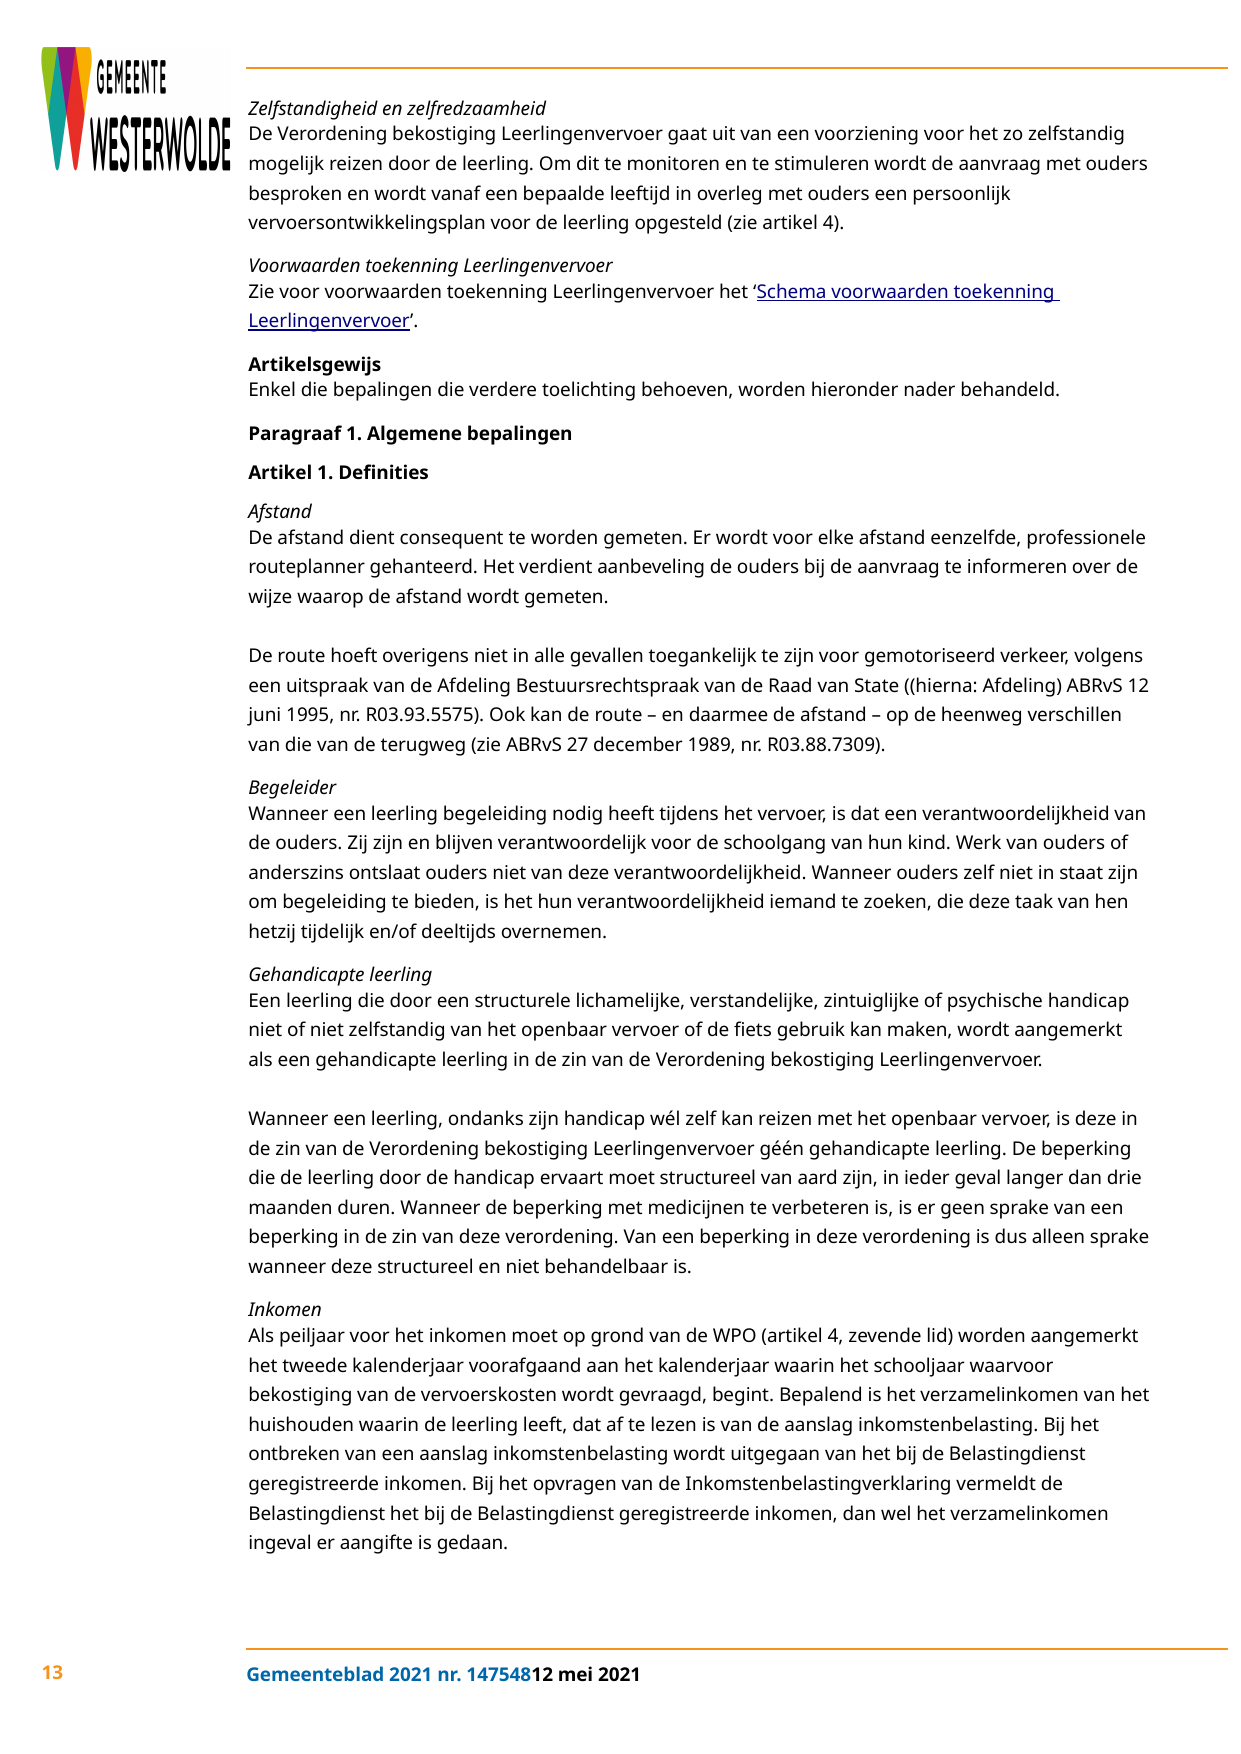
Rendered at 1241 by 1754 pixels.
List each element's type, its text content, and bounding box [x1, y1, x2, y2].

text Paragraaf 1. Algemene bepalingen [248, 420, 1152, 445]
text Artikel 1. Definities [248, 459, 1152, 485]
text Artikelsgewijs [248, 351, 1152, 377]
text Een leerling die door een structurele lichamelijke, verstandelijke, zintuiglijke of psychische handicap niet of niet zelfstandig van het openbaar vervoer of de fiets gebruik kan maken, wordt aangemerkt als een gehandicapte leerling in de zin van de Verordening bekostiging Leerlingenvervoer. [248, 987, 1152, 1072]
text Begeleider [248, 774, 1152, 800]
text Wanneer een leerling, ondanks zijn handicap wél zelf kan reizen met het openbaar vervoer, is deze in de zin van de Verordening bekostiging Leerlingenvervoer géén gehandicapte leerling. De beperking die de leerling door de handicap ervaart moet structureel van aard zijn, in ieder geval langer dan drie maanden duren. Wanneer de beperking met medicijnen te verbeteren is, is er geen sprake van een beperking in de zin van deze verordening. Van een beperking in deze verordening is dus alleen sprake wanneer deze structureel en niet behandelbaar is. [248, 1105, 1152, 1279]
text De Verordening bekostiging Leerlingenvervoer gaat uit van een voorziening voor het zo zelfstandig mogelijk reizen door de leerling. Om dit te monitoren en te stimuleren wordt de aanvraag met ouders besproken en wordt vanaf een bepaalde leeftijd in overleg met ouders een persoonlijk vervoersontwikkelingsplan voor de leerling opgesteld (zie artikel 4). [248, 121, 1152, 235]
text Inkomen [248, 1296, 1152, 1322]
text Voorwaarden toekenning Leerlingenvervoer [248, 252, 1152, 278]
text Enkel die bepalingen die verdere toelichting behoeven, worden hieronder nader behandeld. [248, 377, 1152, 402]
text De route hoeft overigens niet in alle gevallen toegankelijk te zijn voor gemotoriseerd verkeer, volgens een uitspraak van de Afdeling Bestuursrechtspraak van de Raad van State ((hierna: Afdeling) ABRvS 12 juni 1995, nr. R03.93.5575). Ook kan de route – en daarmee de afstand – op de heenweg verschillen van die van de terugweg (zie ABRvS 27 december 1989, nr. R03.88.7309). [248, 642, 1152, 757]
text Wanneer een leerling begeleiding nodig heeft tijdens het vervoer, is dat een verantwoordelijkheid van de ouders. Zij zijn en blijven verantwoordelijk voor de schoolgang van hun kind. Werk van ouders of anderszins ontslaat ouders niet van deze verantwoordelijkheid. Wanneer ouders zelf niet in staat zijn om begeleiding te bieden, is het hun verantwoordelijkheid iemand te zoeken, die deze taak van hen hetzij tijdelijk en/of deeltijds overnemen. [248, 800, 1152, 944]
text De afstand dient consequent te worden gemeten. Er wordt voor elke afstand eenzelfde, professionele routeplanner gehanteerd. Het verdient aanbeveling de ouders bij de aanvraag te informeren over de wijze waarop de afstand wordt gemeten. [248, 524, 1152, 609]
picture [41, 47, 231, 172]
text Zie voor voorwaarden toekenning Leerlingenvervoer het ‘Schema voorwaarden toekenning Leerlingenvervoer’. [248, 278, 1152, 333]
text Als peiljaar voor het inkomen moet op grond van de WPO (artikel 4, zevende lid) worden aangemerkt het tweede kalenderjaar voorafgaand aan het kalenderjaar waarin het schooljaar waarvoor bekostiging van de vervoerskosten wordt gevraagd, begint. Bepalend is het verzamelinkomen van het huishouden waarin de leerling leeft, dat af te lezen is van de aanslag inkomstenbelasting. Bij het ontbreken van een aanslag inkomstenbelasting wordt uitgegaan van het bij de Belastingdienst geregistreerde inkomen. Bij het opvragen van de Inkomstenbelastingverklaring vermeldt de Belastingdienst het bij de Belastingdienst geregistreerde inkomen, dan wel het verzamelinkomen ingeval er aangifte is gedaan. [248, 1322, 1152, 1555]
text Gehandicapte leerling [248, 961, 1152, 987]
text Zelfstandigheid en zelfredzaamheid [248, 95, 1152, 121]
text Afstand [248, 498, 1152, 524]
